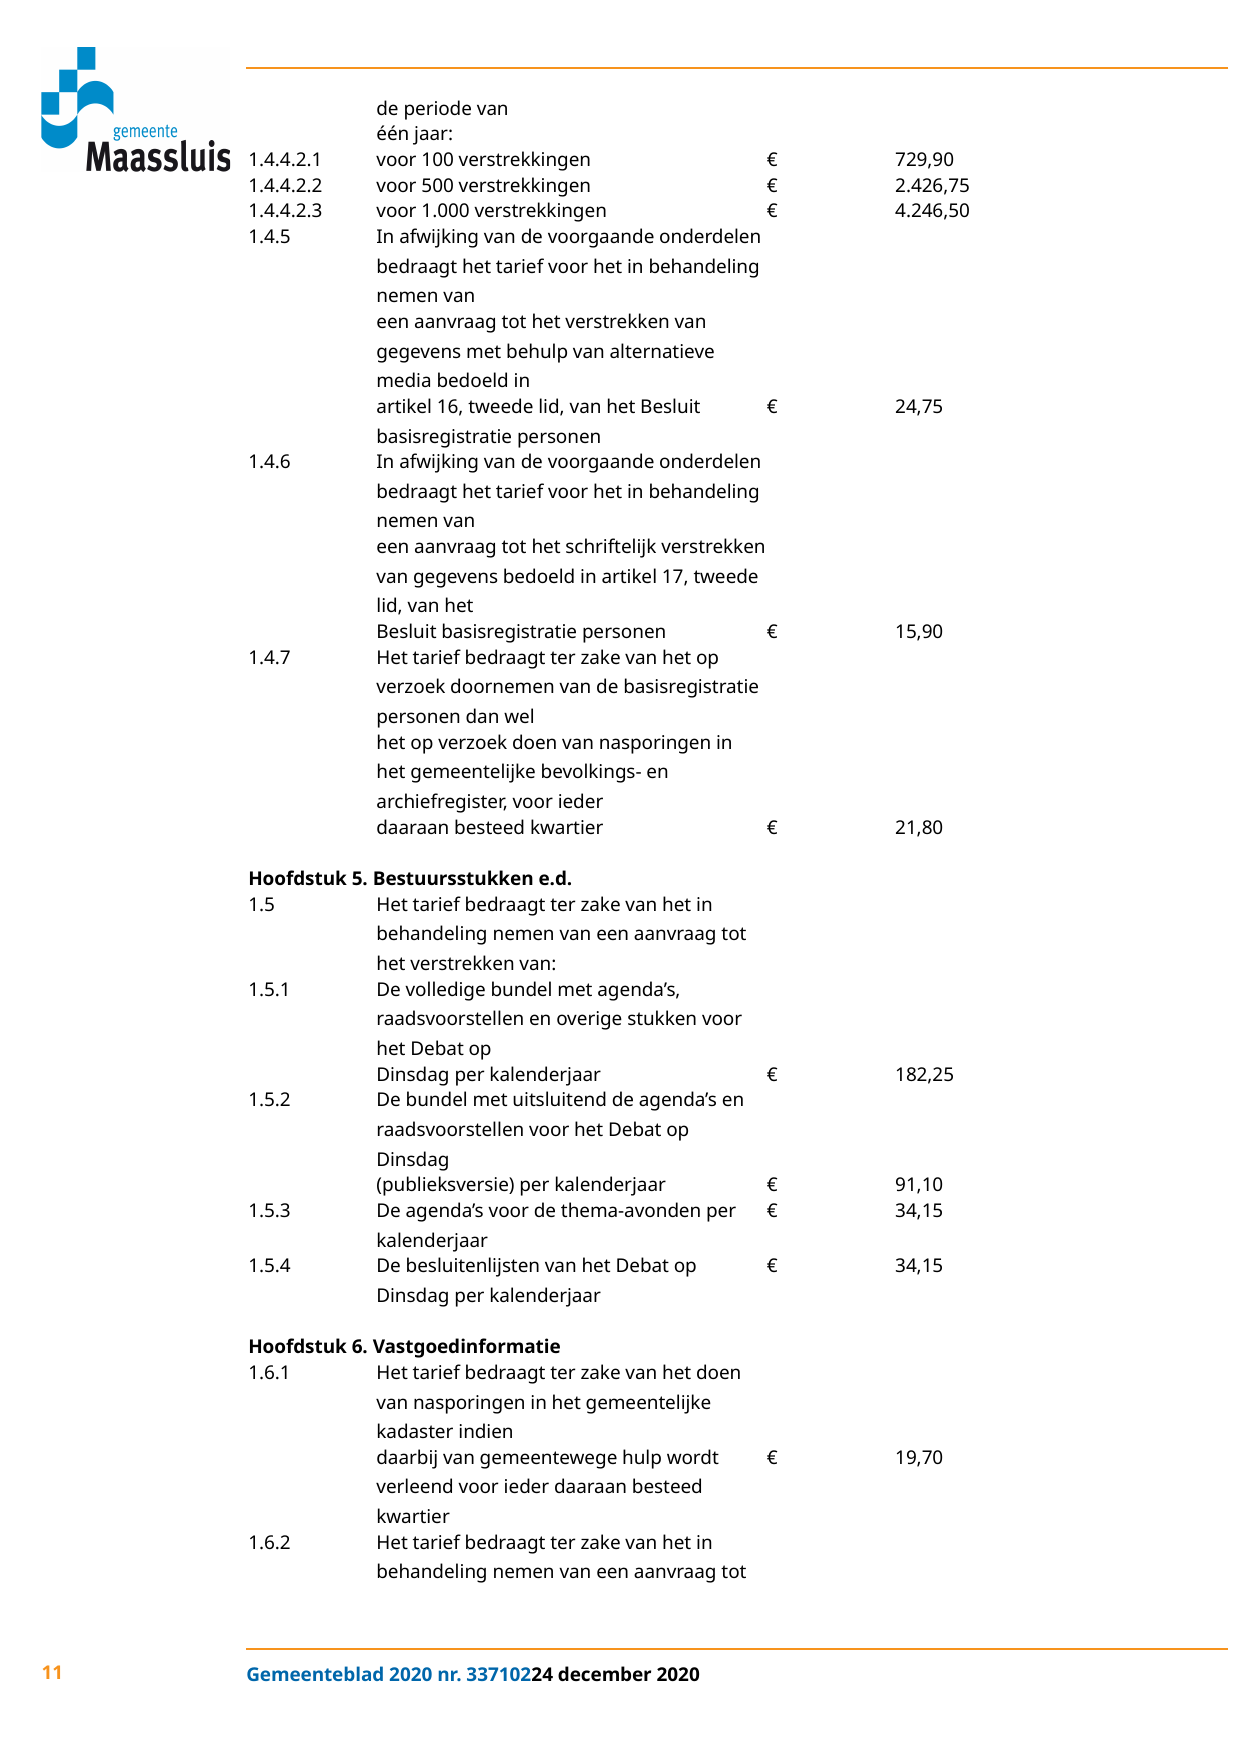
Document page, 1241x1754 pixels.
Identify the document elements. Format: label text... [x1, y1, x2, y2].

table_cell [248, 1444, 376, 1529]
table_cell [248, 121, 376, 146]
table_cell [248, 1061, 376, 1087]
table_cell 19,70 [895, 1444, 1023, 1529]
table_cell [1023, 534, 1152, 618]
table_cell [248, 729, 376, 814]
table_cell € [767, 172, 895, 198]
table_cell [767, 976, 895, 1061]
table_cell [767, 534, 895, 618]
table_cell [1023, 1359, 1152, 1444]
table_cell 24,75 [895, 393, 1023, 448]
table_cell [248, 840, 376, 865]
table_cell [767, 891, 895, 976]
table_cell [1023, 308, 1152, 393]
table_cell [1023, 1334, 1152, 1359]
table_cell 1.4.7 [248, 644, 376, 729]
table_cell [248, 814, 376, 839]
table_cell € [767, 1253, 895, 1308]
table_cell een aanvraag tot het schriftelijk verstrekken van gegevens bedoeld in artikel 17, tweede lid, van het [376, 534, 767, 618]
table_cell De volledige bundel met agenda’s, raadsvoorstellen en overige stukken voor het Debat op [376, 976, 767, 1061]
table_cell Het tarief bedraagt ter zake van het in behandeling nemen van een aanvraag tot [376, 1529, 767, 1584]
table_cell daarbij van gemeentewege hulp wordt verleend voor ieder daaraan besteed kwartier [376, 1444, 767, 1529]
table_cell [895, 95, 1023, 121]
table_cell een aanvraag tot het verstrekken van gegevens met behulp van alternatieve media bedoeld in [376, 308, 767, 393]
table_cell € [767, 1171, 895, 1197]
table_cell € [767, 1444, 895, 1529]
table_cell [1023, 1061, 1152, 1087]
table_cell [1023, 449, 1152, 533]
table_cell [376, 1308, 767, 1333]
picture [41, 47, 77, 92]
table_cell Het tarief bedraagt ter zake van het in behandeling nemen van een aanvraag tot het verstrekken van: [376, 891, 767, 976]
table_cell [248, 393, 376, 448]
table_cell [1023, 644, 1152, 729]
table_cell [895, 121, 1023, 146]
table_cell [248, 1308, 376, 1333]
table_cell (publieksversie) per kalenderjaar [376, 1171, 767, 1197]
table_cell 2.426,75 [895, 172, 1023, 198]
table_cell [895, 308, 1023, 393]
table_cell [895, 729, 1023, 814]
table_cell De agenda’s voor de thema-avonden per kalenderjaar [376, 1197, 767, 1252]
table_cell 182,25 [895, 1061, 1023, 1087]
table_cell 1.6.2 [248, 1529, 376, 1584]
table_cell [1023, 121, 1152, 146]
table_cell [248, 534, 376, 618]
table_cell Dinsdag per kalenderjaar [376, 1061, 767, 1087]
table_cell 1.5.2 [248, 1087, 376, 1171]
table_cell voor 500 verstrekkingen [376, 172, 767, 198]
table_cell 729,90 [895, 146, 1023, 172]
table_cell [248, 1171, 376, 1197]
table_cell artikel 16, tweede lid, van het Besluit basisregistratie personen [376, 393, 767, 448]
table_cell [767, 95, 895, 121]
table_cell [1023, 146, 1152, 172]
table_cell € [767, 814, 895, 839]
table_cell € [767, 1061, 895, 1087]
table_cell [767, 308, 895, 393]
table_cell [1023, 1171, 1152, 1197]
table_cell € [767, 198, 895, 223]
table_cell één jaar: [376, 121, 767, 146]
table_cell [895, 534, 1023, 618]
table_cell [895, 891, 1023, 976]
table_cell [767, 1308, 895, 1333]
table_cell [895, 1359, 1023, 1444]
table_cell [248, 95, 376, 121]
table_cell [767, 449, 895, 533]
table_cell [1023, 729, 1152, 814]
table_cell 1.5.1 [248, 976, 376, 1061]
table_cell 4.246,50 [895, 198, 1023, 223]
table_cell [895, 449, 1023, 533]
table_cell 1.6.1 [248, 1359, 376, 1444]
table_cell [767, 729, 895, 814]
table_cell Hoofdstuk 6. Vastgoedinformatie [248, 1334, 767, 1359]
table_cell 1.4.6 [248, 449, 376, 533]
table_cell daaraan besteed kwartier [376, 814, 767, 839]
table_cell 34,15 [895, 1197, 1023, 1252]
table_cell Het tarief bedraagt ter zake van het op verzoek doornemen van de basisregistratie personen dan wel [376, 644, 767, 729]
table_cell [767, 865, 895, 891]
table_cell [895, 976, 1023, 1061]
table_cell [1023, 976, 1152, 1061]
table_cell [1023, 1253, 1152, 1308]
table_cell [1023, 224, 1152, 308]
table_cell [1023, 1087, 1152, 1171]
table_cell 34,15 [895, 1253, 1023, 1308]
table_cell [767, 224, 895, 308]
table_cell [895, 1087, 1023, 1171]
table_cell 1.5 [248, 891, 376, 976]
table_cell [1023, 95, 1152, 121]
table_cell [767, 1359, 895, 1444]
table_cell € [767, 1197, 895, 1252]
table_cell [1023, 1444, 1152, 1529]
table_cell De bundel met uitsluitend de agenda’s en raadsvoorstellen voor het Debat op Dinsdag [376, 1087, 767, 1171]
table_cell 1.5.3 [248, 1197, 376, 1252]
table_cell [1023, 814, 1152, 839]
table_cell [1023, 172, 1152, 198]
table_cell [767, 840, 895, 865]
table_cell [767, 1087, 895, 1171]
table_cell [1023, 393, 1152, 448]
table_cell [1023, 1197, 1152, 1252]
table_cell 1.4.4.2.3 [248, 198, 376, 223]
table_cell [1023, 198, 1152, 223]
table_cell In afwijking van de voorgaande onderdelen bedraagt het tarief voor het in behandeling nemen van [376, 449, 767, 533]
table_cell [895, 1334, 1023, 1359]
table_cell 1.5.4 [248, 1253, 376, 1308]
table_cell [1023, 1529, 1152, 1584]
table_cell de periode van [376, 95, 767, 121]
table_cell [895, 224, 1023, 308]
table_cell voor 1.000 verstrekkingen [376, 198, 767, 223]
table_cell 15,90 [895, 618, 1023, 644]
table_cell [767, 1334, 895, 1359]
table_cell [1023, 618, 1152, 644]
table_cell 1.4.5 [248, 224, 376, 308]
picture [41, 47, 231, 172]
table_cell € [767, 146, 895, 172]
table_cell 1.4.4.2.2 [248, 172, 376, 198]
table_cell 1.4.4.2.1 [248, 146, 376, 172]
table_cell [895, 1529, 1023, 1584]
table_cell In afwijking van de voorgaande onderdelen bedraagt het tarief voor het in behandeling nemen van [376, 224, 767, 308]
table_cell [895, 840, 1023, 865]
table_cell Hoofdstuk 5. Bestuursstukken e.d. [248, 865, 767, 891]
table_cell [767, 1529, 895, 1584]
table_cell De besluitenlijsten van het Debat op Dinsdag per kalenderjaar [376, 1253, 767, 1308]
table_cell [1023, 891, 1152, 976]
table_cell [376, 840, 767, 865]
table_cell € [767, 618, 895, 644]
table_cell voor 100 verstrekkingen [376, 146, 767, 172]
table_cell [767, 644, 895, 729]
table_cell Het tarief bedraagt ter zake van het doen van nasporingen in het gemeentelijke kadaster indien [376, 1359, 767, 1444]
table_cell het op verzoek doen van nasporingen in het gemeentelijke bevolkings- en archiefregister, voor ieder [376, 729, 767, 814]
table_cell € [767, 393, 895, 448]
table_cell Besluit basisregistratie personen [376, 618, 767, 644]
table_cell [1023, 865, 1152, 891]
table_cell [895, 1308, 1023, 1333]
table_cell [1023, 840, 1152, 865]
table_cell [1023, 1308, 1152, 1333]
table_cell [248, 308, 376, 393]
table_cell [248, 618, 376, 644]
table_cell [895, 644, 1023, 729]
table_cell [895, 865, 1023, 891]
table_cell [767, 121, 895, 146]
table_cell 21,80 [895, 814, 1023, 839]
table_cell 91,10 [895, 1171, 1023, 1197]
